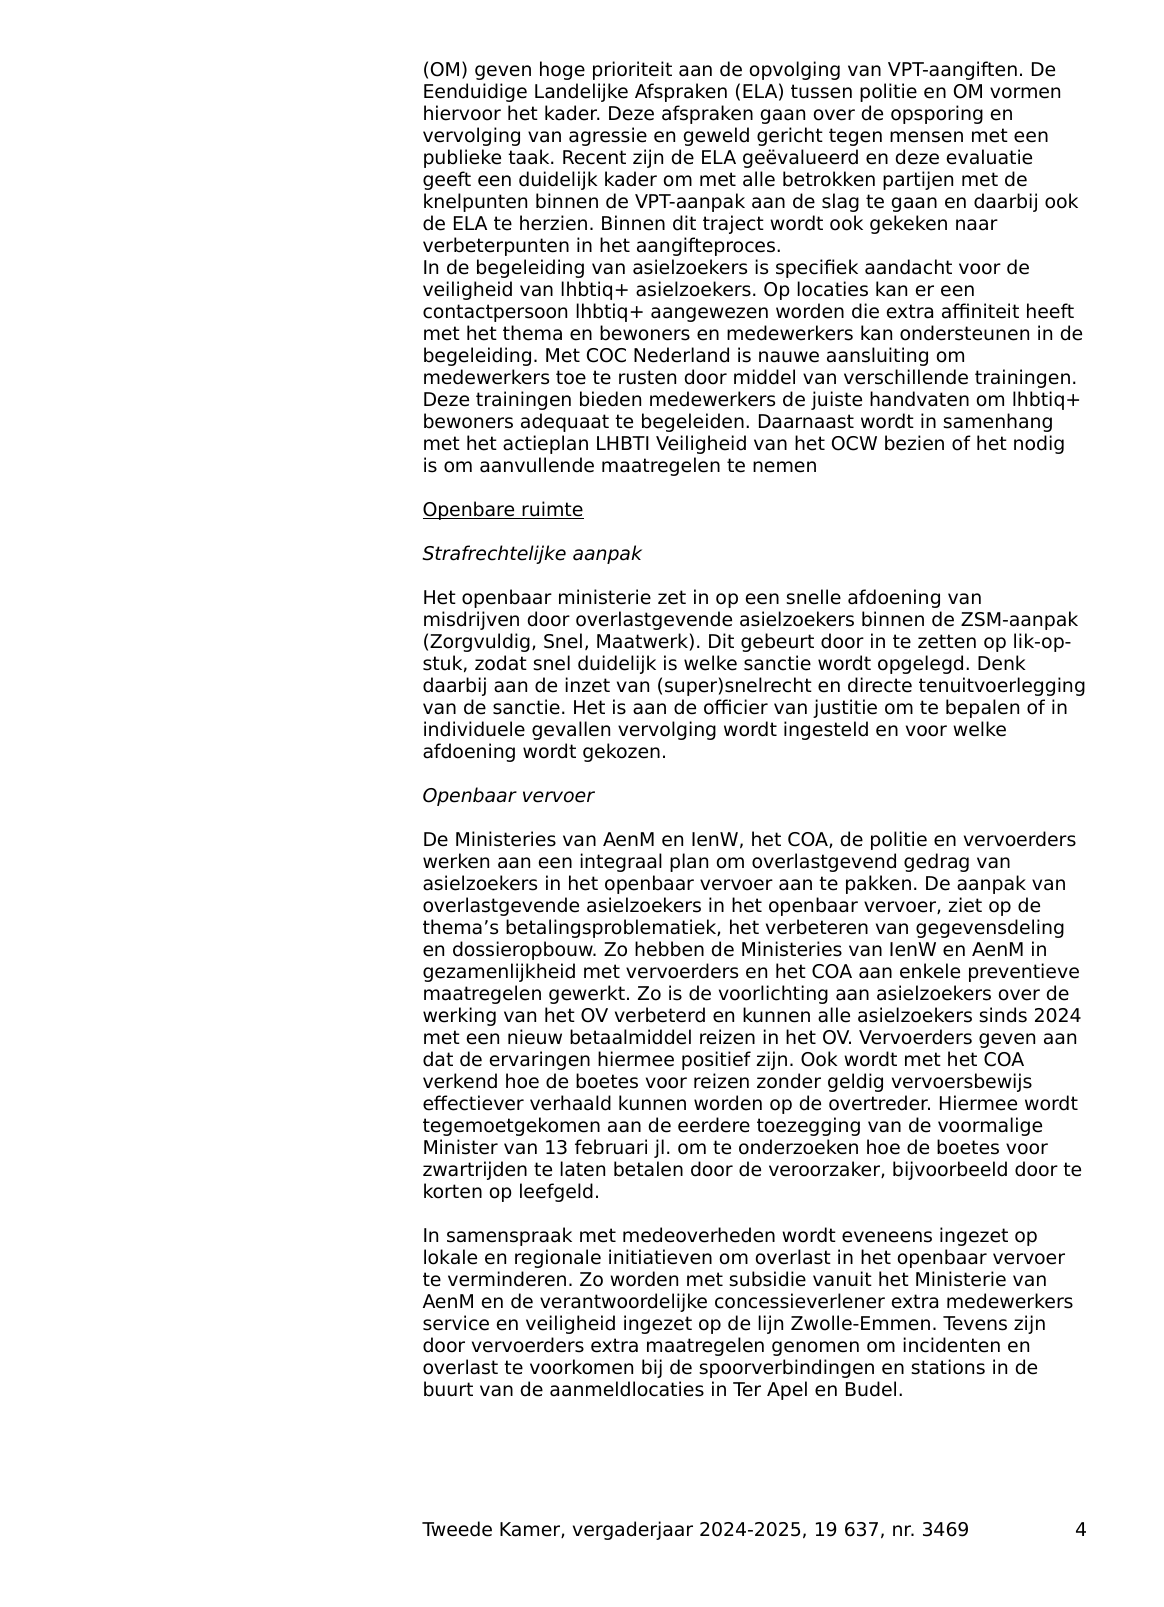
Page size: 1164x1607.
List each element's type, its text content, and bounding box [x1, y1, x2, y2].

text (OM) geven hoge prioriteit aan de opvolging van VPT-aangiften. De Eenduidige Landelijke Afspraken (ELA) tussen politie en OM vormen hiervoor het kader. Deze afspraken gaan over de opsporing en vervolging van agressie en geweld gericht tegen mensen met een publieke taak. Recent zijn de ELA geëvalueerd en deze evaluatie geeft een duidelijk kader om met alle betrokken partijen met de knelpunten binnen de VPT-aanpak aan de slag te gaan en daarbij ook de ELA te herzien. Binnen dit traject wordt ook gekeken naar verbeterpunten in het aangifteproces. [422, 59, 1087, 257]
subtitle Strafrechtelijke aanpak [422, 543, 1087, 565]
text Het openbaar ministerie zet in op een snelle afdoening van misdrijven door overlastgevende asielzoekers binnen de ZSM-aanpak (Zorgvuldig, Snel, Maatwerk). Dit gebeurt door in te zetten op lik-op-stuk, zodat snel duidelijk is welke sanctie wordt opgelegd. Denk daarbij aan de inzet van (super)snelrecht en directe tenuitvoerlegging van de sanctie. Het is aan de officier van justitie om te bepalen of in individuele gevallen vervolging wordt ingesteld en voor welke afdoening wordt gekozen. [422, 587, 1087, 763]
text De Ministeries van AenM en IenW, het COA, de politie en vervoerders werken aan een integraal plan om overlastgevend gedrag van asielzoekers in het openbaar vervoer aan te pakken. De aanpak van overlastgevende asielzoekers in het openbaar vervoer, ziet op de thema’s betalingsproblematiek, het verbeteren van gegevensdeling en dossieropbouw. Zo hebben de Ministeries van IenW en AenM in gezamenlijkheid met vervoerders en het COA aan enkele preventieve maatregelen gewerkt. Zo is de voorlichting aan asielzoekers over de werking van het OV verbeterd en kunnen alle asielzoekers sinds 2024 met een nieuw betaalmiddel reizen in het OV. Vervoerders geven aan dat de ervaringen hiermee positief zijn. Ook wordt met het COA verkend hoe de boetes voor reizen zonder geldig vervoersbewijs effectiever verhaald kunnen worden op de overtreder. Hiermee wordt tegemoetgekomen aan de eerdere toezegging van de voormalige Minister van 13 februari jl. om te onderzoeken hoe de boetes voor zwartrijden te laten betalen door de veroorzaker, bijvoorbeeld door te korten op leefgeld. [422, 829, 1087, 1203]
text In de begeleiding van asielzoekers is specifiek aandacht voor de veiligheid van lhbtiq+ asielzoekers. Op locaties kan er een contactpersoon lhbtiq+ aangewezen worden die extra affiniteit heeft met het thema en bewoners en medewerkers kan ondersteunen in de begeleiding. Met COC Nederland is nauwe aansluiting om medewerkers toe te rusten door middel van verschillende trainingen. Deze trainingen bieden medewerkers de juiste handvaten om lhbtiq+ bewoners adequaat te begeleiden. Daarnaast wordt in samenhang met het actieplan LHBTI Veiligheid van het OCW bezien of het nodig is om aanvullende maatregelen te nemen [422, 257, 1087, 477]
subtitle Openbaar vervoer [422, 785, 1087, 807]
text In samenspraak met medeoverheden wordt eveneens ingezet op lokale en regionale initiatieven om overlast in het openbaar vervoer te verminderen. Zo worden met subsidie vanuit het Ministerie van AenM en de verantwoordelijke concessieverlener extra medewerkers service en veiligheid ingezet op de lijn Zwolle-Emmen. Tevens zijn door vervoerders extra maatregelen genomen om incidenten en overlast te voorkomen bij de spoorverbindingen en stations in de buurt van de aanmeldlocaties in Ter Apel en Budel. [422, 1225, 1087, 1401]
subtitle Openbare ruimte [422, 499, 1087, 521]
